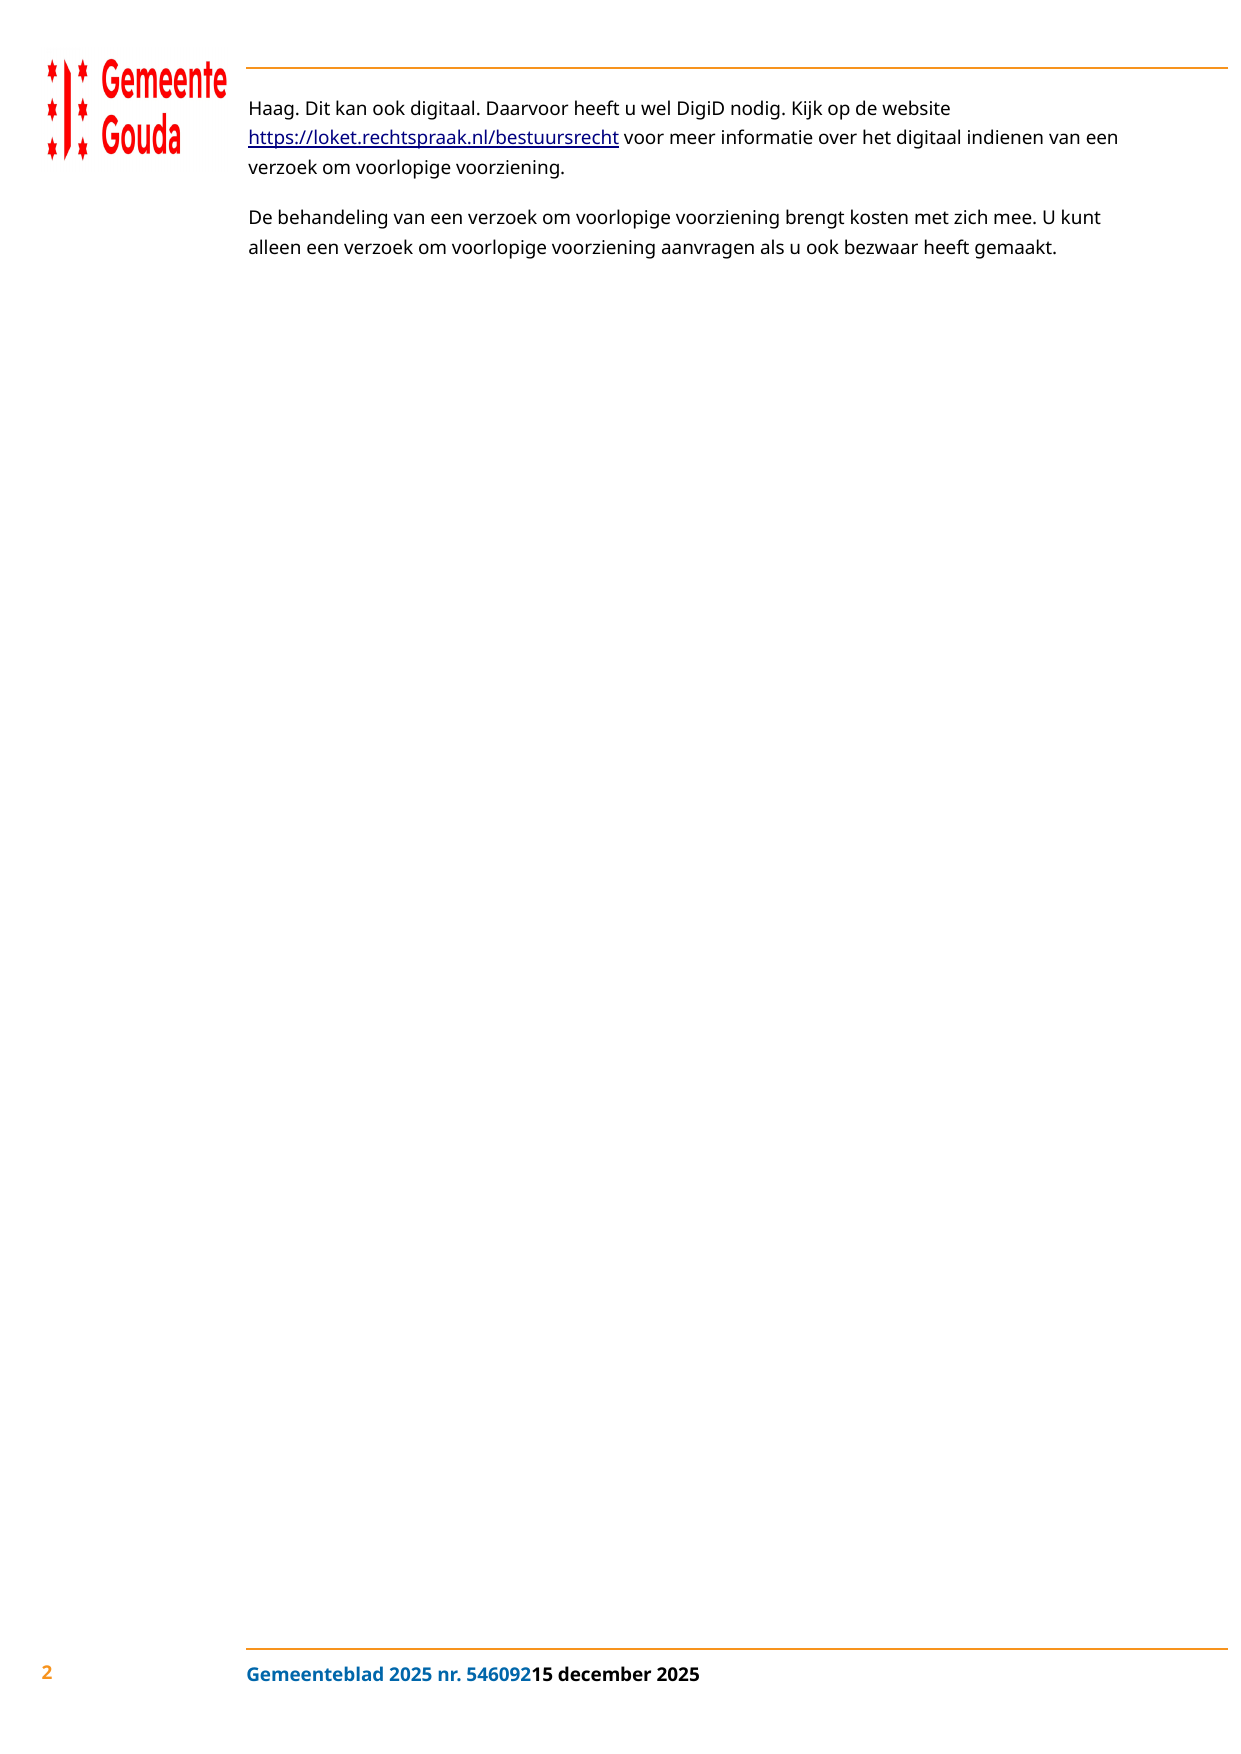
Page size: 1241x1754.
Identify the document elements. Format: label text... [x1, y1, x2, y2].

picture [41, 47, 231, 172]
text De behandeling van een verzoek om voorlopige voorziening brengt kosten met zich mee. U kunt alleen een verzoek om voorlopige voorziening aanvragen als u ook bezwaar heeft gemaakt. [248, 204, 1152, 260]
text Haag. Dit kan ook digitaal. Daarvoor heeft u wel DigiD nodig. Kijk op de website https://loket.rechtspraak.nl/bestuursrecht voor meer informatie over het digitaal indienen van een verzoek om voorlopige voorziening. [248, 95, 1152, 180]
